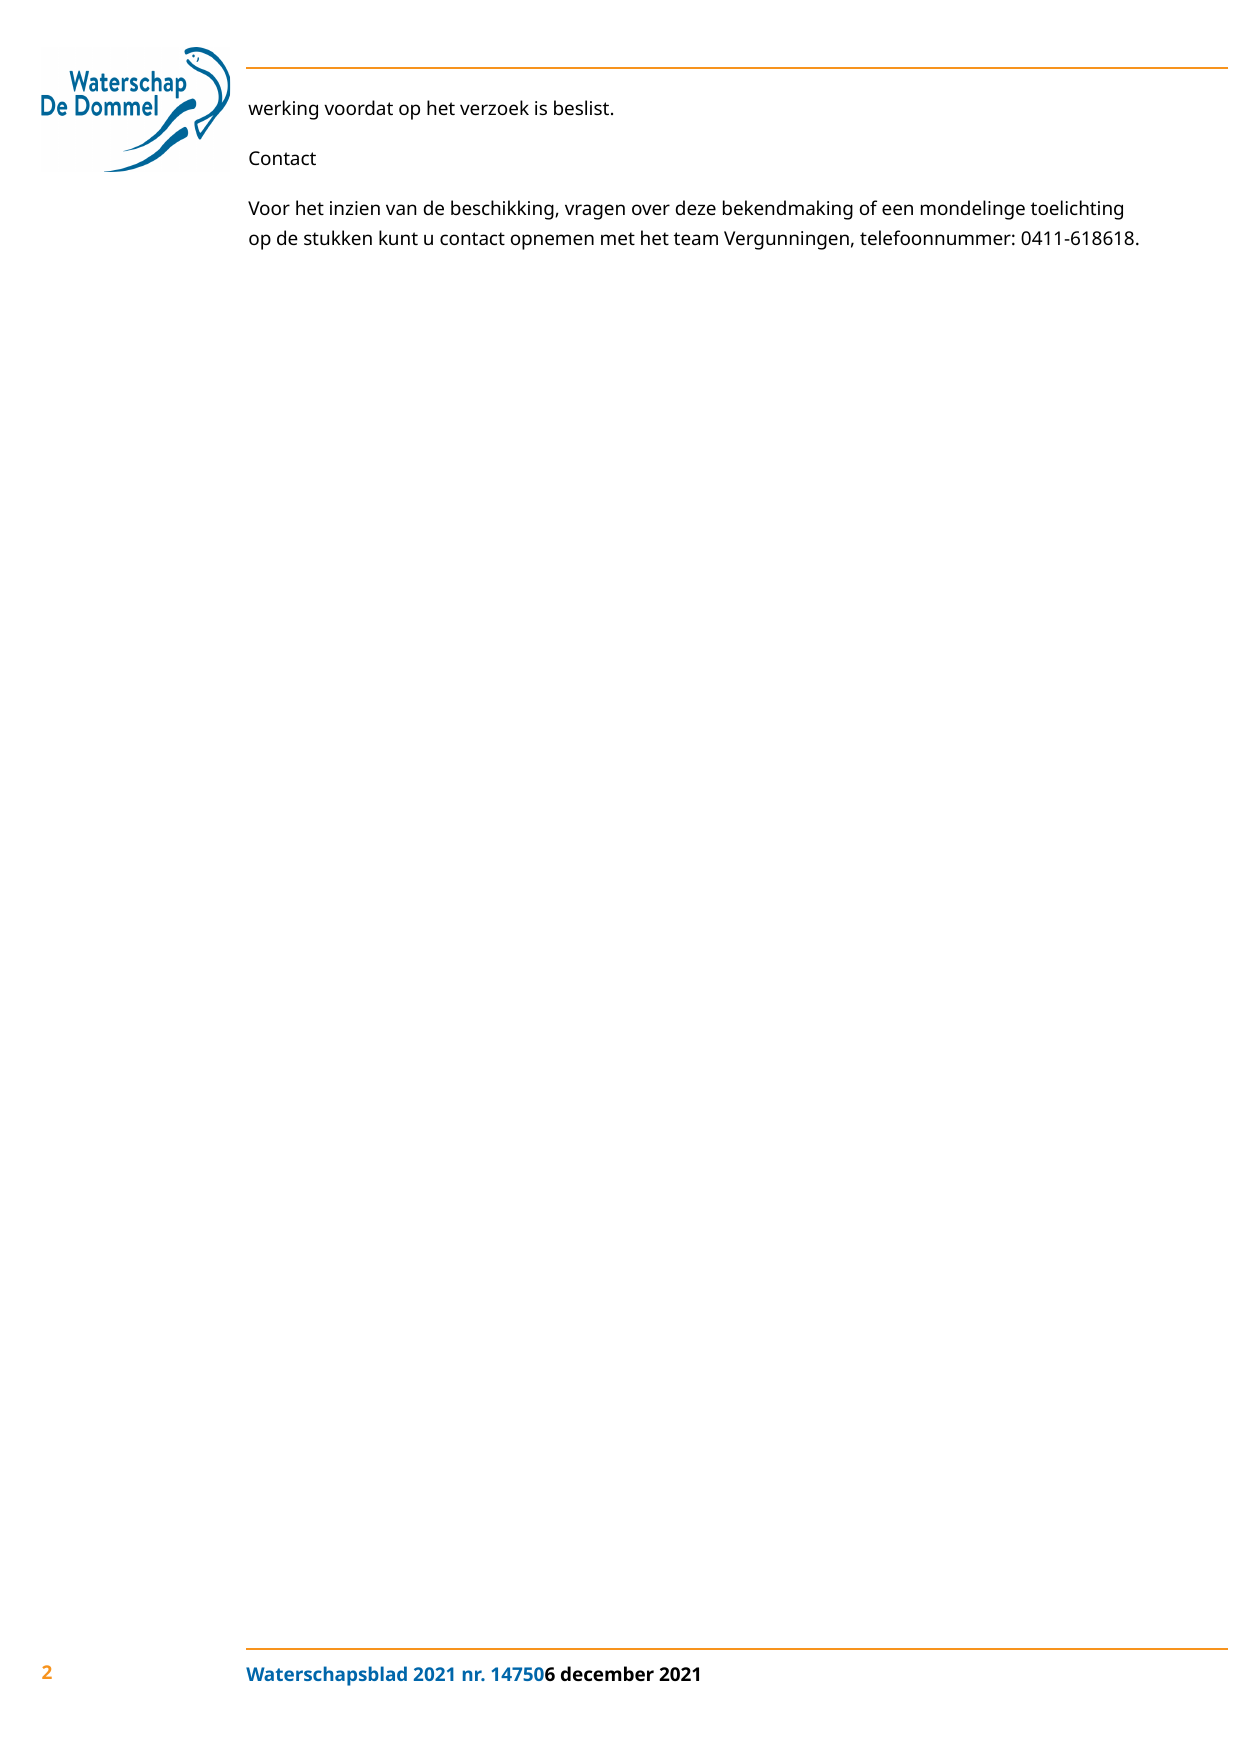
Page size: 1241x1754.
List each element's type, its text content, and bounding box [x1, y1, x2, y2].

text Voor het inzien van de beschikking, vragen over deze bekendmaking of een mondelinge toelichting op de stukken kunt u contact opnemen met het team Vergunningen, telefoonnummer: 0411-618618. [248, 196, 1152, 251]
text werking voordat op het verzoek is beslist. [248, 95, 1152, 121]
text Contact [248, 145, 1152, 171]
picture [198, 118, 210, 131]
picture [204, 47, 231, 76]
picture [45, 99, 51, 111]
picture [41, 47, 231, 172]
